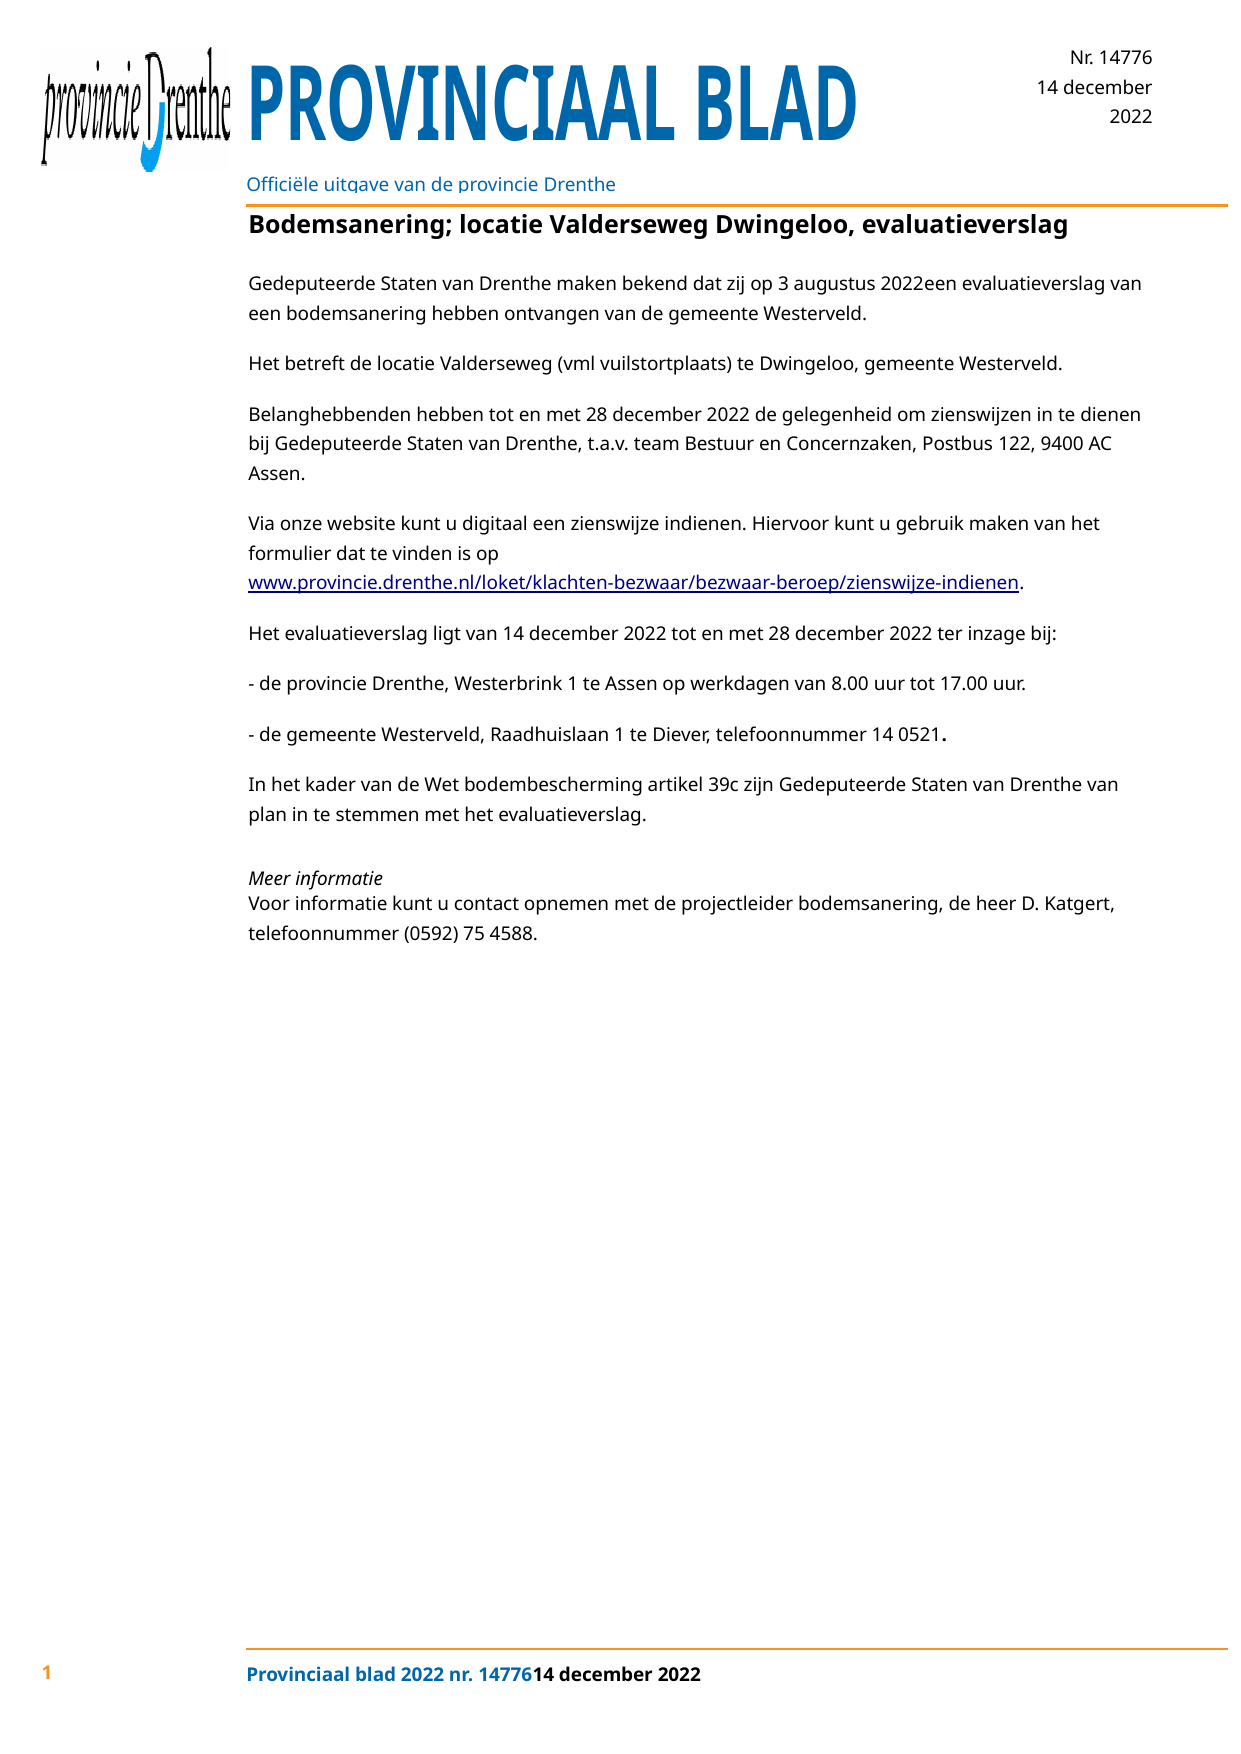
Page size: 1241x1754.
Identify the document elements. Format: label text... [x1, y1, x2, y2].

text In het kader van de Wet bodembescherming artikel 39c zijn Gedeputeerde Staten van Drenthe van plan in te stemmen met het evaluatieverslag. [248, 771, 1152, 826]
text - de gemeente Westerveld, Raadhuislaan 1 te Diever, telefoonnummer 14 0521. [248, 721, 1152, 746]
text Meer informatie [248, 865, 1152, 890]
text Bodemsanering; locatie Valderseweg Dwingeloo, evaluatieverslag [248, 207, 1152, 241]
text Voor informatie kunt u contact opnemen met de projectleider bodemsanering, de heer D. Katgert, telefoonnummer (0592) 75 4588. [248, 890, 1152, 946]
text Het betreft de locatie Valderseweg (vml vuilstortplaats) te Dwingeloo, gemeente Westerveld. [248, 350, 1152, 376]
text Via onze website kunt u digitaal een zienswijze indienen. Hiervoor kunt u gebruik maken van het formulier dat te vinden is op www.provincie.drenthe.nl/loket/klachten-bezwaar/bezwaar-beroep/zienswijze-indienen. [248, 510, 1152, 595]
text - de provincie Drenthe, Westerbrink 1 te Assen op werkdagen van 8.00 uur tot 17.00 uur. [248, 670, 1152, 696]
text Het evaluatieverslag ligt van 14 december 2022 tot en met 28 december 2022 ter inzage bij: [248, 620, 1152, 646]
text Belanghebbenden hebben tot en met 28 december 2022 de gelegenheid om zienswijzen in te dienen bij Gedeputeerde Staten van Drenthe, t.a.v. team Bestuur en Concernzaken, Postbus 122, 9400 AC Assen. [248, 401, 1152, 486]
text Gedeputeerde Staten van Drenthe maken bekend dat zij op 3 augustus 2022een evaluatieverslag van een bodemsanering hebben ontvangen van de gemeente Westerveld. [248, 270, 1152, 326]
picture [41, 47, 231, 172]
